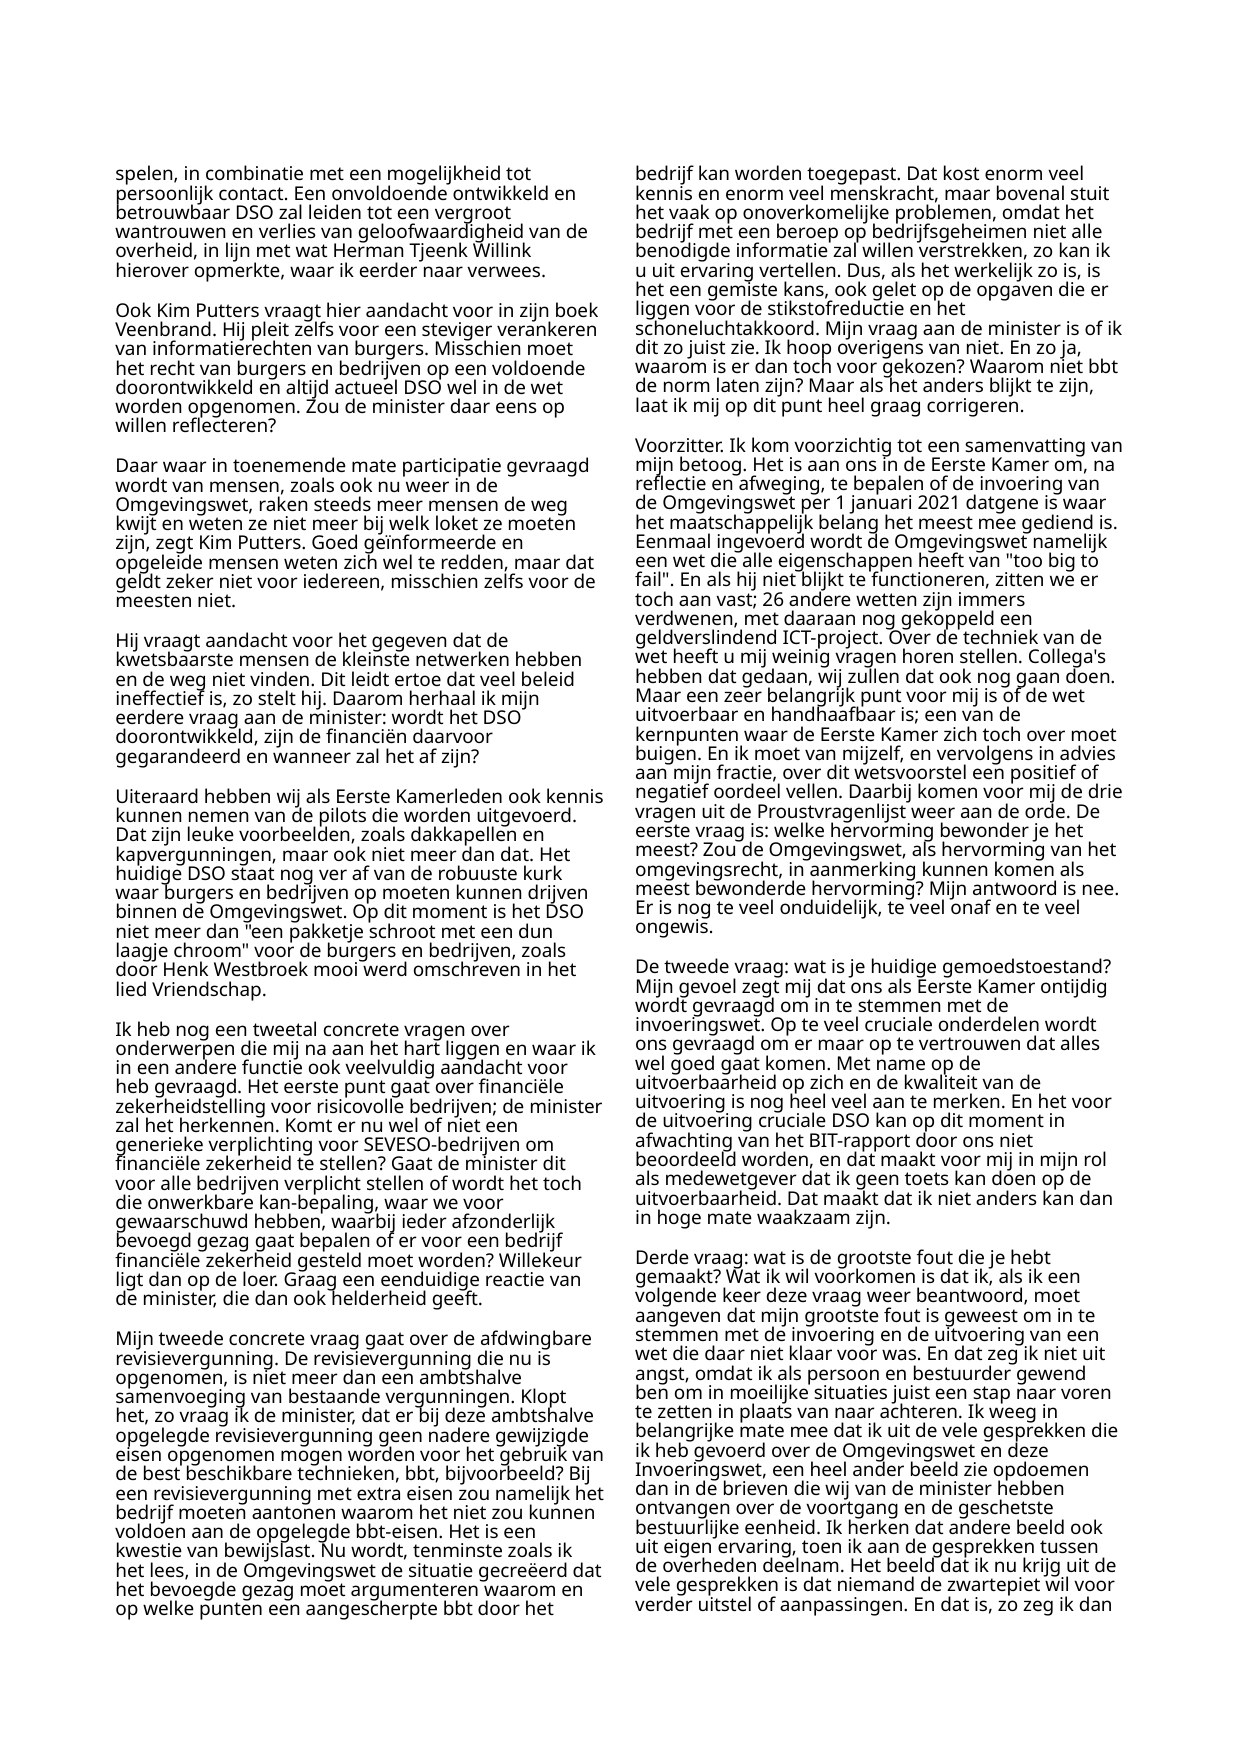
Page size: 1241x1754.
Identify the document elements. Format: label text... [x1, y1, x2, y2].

text Uiteraard hebben wij als Eerste Kamerleden ook kennis kunnen nemen van de pilots die worden uitgevoerd. Dat zijn leuke voorbeelden, zoals dakkapellen en kapvergunningen, maar ook niet meer dan dat. Het huidige DSO staat nog ver af van de robuuste kurk waar burgers en bedrijven op moeten kunnen drijven binnen de Omgevingswet. Op dit moment is het DSO niet meer dan "een pakketje schroot met een dun laagje chroom" voor de burgers en bedrijven, zoals door Henk Westbroek mooi werd omschreven in het lied Vriendschap. [115, 788, 605, 1000]
text spelen, in combinatie met een mogelijkheid tot persoonlijk contact. Een onvoldoende ontwikkeld en betrouwbaar DSO zal leiden tot een vergroot wantrouwen en verlies van geloofwaardigheid van de overheid, in lijn met wat Herman Tjeenk Willink hierover opmerkte, waar ik eerder naar verwees. [115, 165, 605, 281]
text Ik heb nog een tweetal concrete vragen over onderwerpen die mij na aan het hart liggen en waar ik in een andere functie ook veelvuldig aandacht voor heb gevraagd. Het eerste punt gaat over financiële zekerheidstelling voor risicovolle bedrijven; de minister zal het herkennen. Komt er nu wel of niet een generieke verplichting voor SEVESO-bedrijven om financiële zekerheid te stellen? Gaat de minister dit voor alle bedrijven verplicht stellen of wordt het toch die onwerkbare kan-bepaling, waar we voor gewaarschuwd hebben, waarbij ieder afzonderlijk bevoegd gezag gaat bepalen of er voor een bedrijf financiële zekerheid gesteld moet worden? Willekeur ligt dan op de loer. Graag een eenduidige reactie van de minister, die dan ook helderheid geeft. [115, 1021, 605, 1309]
text Daar waar in toenemende mate participatie gevraagd wordt van mensen, zoals ook nu weer in de Omgevingswet, raken steeds meer mensen de weg kwijt en weten ze niet meer bij welk loket ze moeten zijn, zegt Kim Putters. Goed geïnformeerde en opgeleide mensen weten zich wel te redden, maar dat geldt zeker niet voor iedereen, misschien zelfs voor de meesten niet. [115, 457, 605, 611]
text De tweede vraag: wat is je huidige gemoedstoestand? Mijn gevoel zegt mij dat ons als Eerste Kamer ontijdig wordt gevraagd om in te stemmen met de invoeringswet. Op te veel cruciale onderdelen wordt ons gevraagd om er maar op te vertrouwen dat alles wel goed gaat komen. Met name op de uitvoerbaarheid op zich en de kwaliteit van de uitvoering is nog heel veel aan te merken. En het voor de uitvoering cruciale DSO kan op dit moment in afwachting van het BIT-rapport door ons niet beoordeeld worden, en dat maakt voor mij in mijn rol als medewetgever dat ik geen toets kan doen op de uitvoerbaarheid. Dat maakt dat ik niet anders kan dan in hoge mate waakzaam zijn. [635, 958, 1125, 1228]
text Derde vraag: wat is de grootste fout die je hebt gemaakt? Wat ik wil voorkomen is dat ik, als ik een volgende keer deze vraag weer beantwoord, moet aangeven dat mijn grootste fout is geweest om in te stemmen met de invoering en de uitvoering van een wet die daar niet klaar voor was. En dat zeg ik niet uit angst, omdat ik als persoon en bestuurder gewend ben om in moeilijke situaties juist een stap naar voren te zetten in plaats van naar achteren. Ik weeg in belangrijke mate mee dat ik uit de vele gesprekken die ik heb gevoerd over de Omgevingswet en deze Invoeringswet, een heel ander beeld zie opdoemen dan in de brieven die wij van de minister hebben ontvangen over de voortgang en de geschetste bestuurlijke eenheid. Ik herken dat andere beeld ook uit eigen ervaring, toen ik aan de gesprekken tussen de overheden deelnam. Het beeld dat ik nu krijg uit de vele gesprekken is dat niemand de zwartepiet wil voor verder uitstel of aanpassingen. En dat is, zo zeg ik dan [635, 1249, 1125, 1615]
text bedrijf kan worden toegepast. Dat kost enorm veel kennis en enorm veel menskracht, maar bovenal stuit het vaak op onoverkomelijke problemen, omdat het bedrijf met een beroep op bedrijfsgeheimen niet alle benodigde informatie zal willen verstrekken, zo kan ik u uit ervaring vertellen. Dus, als het werkelijk zo is, is het een gemiste kans, ook gelet op de opgaven die er liggen voor de stikstofreductie en het schoneluchtakkoord. Mijn vraag aan de minister is of ik dit zo juist zie. Ik hoop overigens van niet. En zo ja, waarom is er dan toch voor gekozen? Waarom niet bbt de norm laten zijn? Maar als het anders blijkt te zijn, laat ik mij op dit punt heel graag corrigeren. [635, 165, 1125, 416]
text Mijn tweede concrete vraag gaat over de afdwingbare revisievergunning. De revisievergunning die nu is opgenomen, is niet meer dan een ambtshalve samenvoeging van bestaande vergunningen. Klopt het, zo vraag ik de minister, dat er bij deze ambtshalve opgelegde revisievergunning geen nadere gewijzigde eisen opgenomen mogen worden voor het gebruik van de best beschikbare technieken, bbt, bijvoorbeeld? Bij een revisievergunning met extra eisen zou namelijk het bedrijf moeten aantonen waarom het niet zou kunnen voldoen aan de opgelegde bbt-eisen. Het is een kwestie van bewijslast. Nu wordt, tenminste zoals ik het lees, in de Omgevingswet de situatie gecreëerd dat het bevoegde gezag moet argumenteren waarom en op welke punten een aangescherpte bbt door het [115, 1330, 605, 1619]
text Voorzitter. Ik kom voorzichtig tot een samenvatting van mijn betoog. Het is aan ons in de Eerste Kamer om, na reflectie en afweging, te bepalen of de invoering van de Omgevingswet per 1 januari 2021 datgene is waar het maatschappelijk belang het meest mee gediend is. Eenmaal ingevoerd wordt de Omgevingswet namelijk een wet die alle eigenschappen heeft van "too big to fail". En als hij niet blijkt te functioneren, zitten we er toch aan vast; 26 andere wetten zijn immers verdwenen, met daaraan nog gekoppeld een geldverslindend ICT-project. Over de techniek van de wet heeft u mij weinig vragen horen stellen. Collega's hebben dat gedaan, wij zullen dat ook nog gaan doen. Maar een zeer belangrijk punt voor mij is of de wet uitvoerbaar en handhaafbaar is; een van de kernpunten waar de Eerste Kamer zich toch over moet buigen. En ik moet van mijzelf, en vervolgens in advies aan mijn fractie, over dit wetsvoorstel een positief of negatief oordeel vellen. Daarbij komen voor mij de drie vragen uit de Proustvragenlijst weer aan de orde. De eerste vraag is: welke hervorming bewonder je het meest? Zou de Omgevingswet, als hervorming van het omgevingsrecht, in aanmerking kunnen komen als meest bewonderde hervorming? Mijn antwoord is nee. Er is nog te veel onduidelijk, te veel onaf en te veel ongewis. [635, 437, 1125, 938]
text Ook Kim Putters vraagt hier aandacht voor in zijn boek Veenbrand. Hij pleit zelfs voor een steviger verankeren van informatierechten van burgers. Misschien moet het recht van burgers en bedrijven op een voldoende doorontwikkeld en altijd actueel DSO wel in de wet worden opgenomen. Zou de minister daar eens op willen reflecteren? [115, 302, 605, 437]
text Hij vraagt aandacht voor het gegeven dat de kwetsbaarste mensen de kleinste netwerken hebben en de weg niet vinden. Dit leidt ertoe dat veel beleid ineffectief is, zo stelt hij. Daarom herhaal ik mijn eerdere vraag aan de minister: wordt het DSO doorontwikkeld, zijn de financiën daarvoor gegarandeerd en wanneer zal het af zijn? [115, 632, 605, 767]
